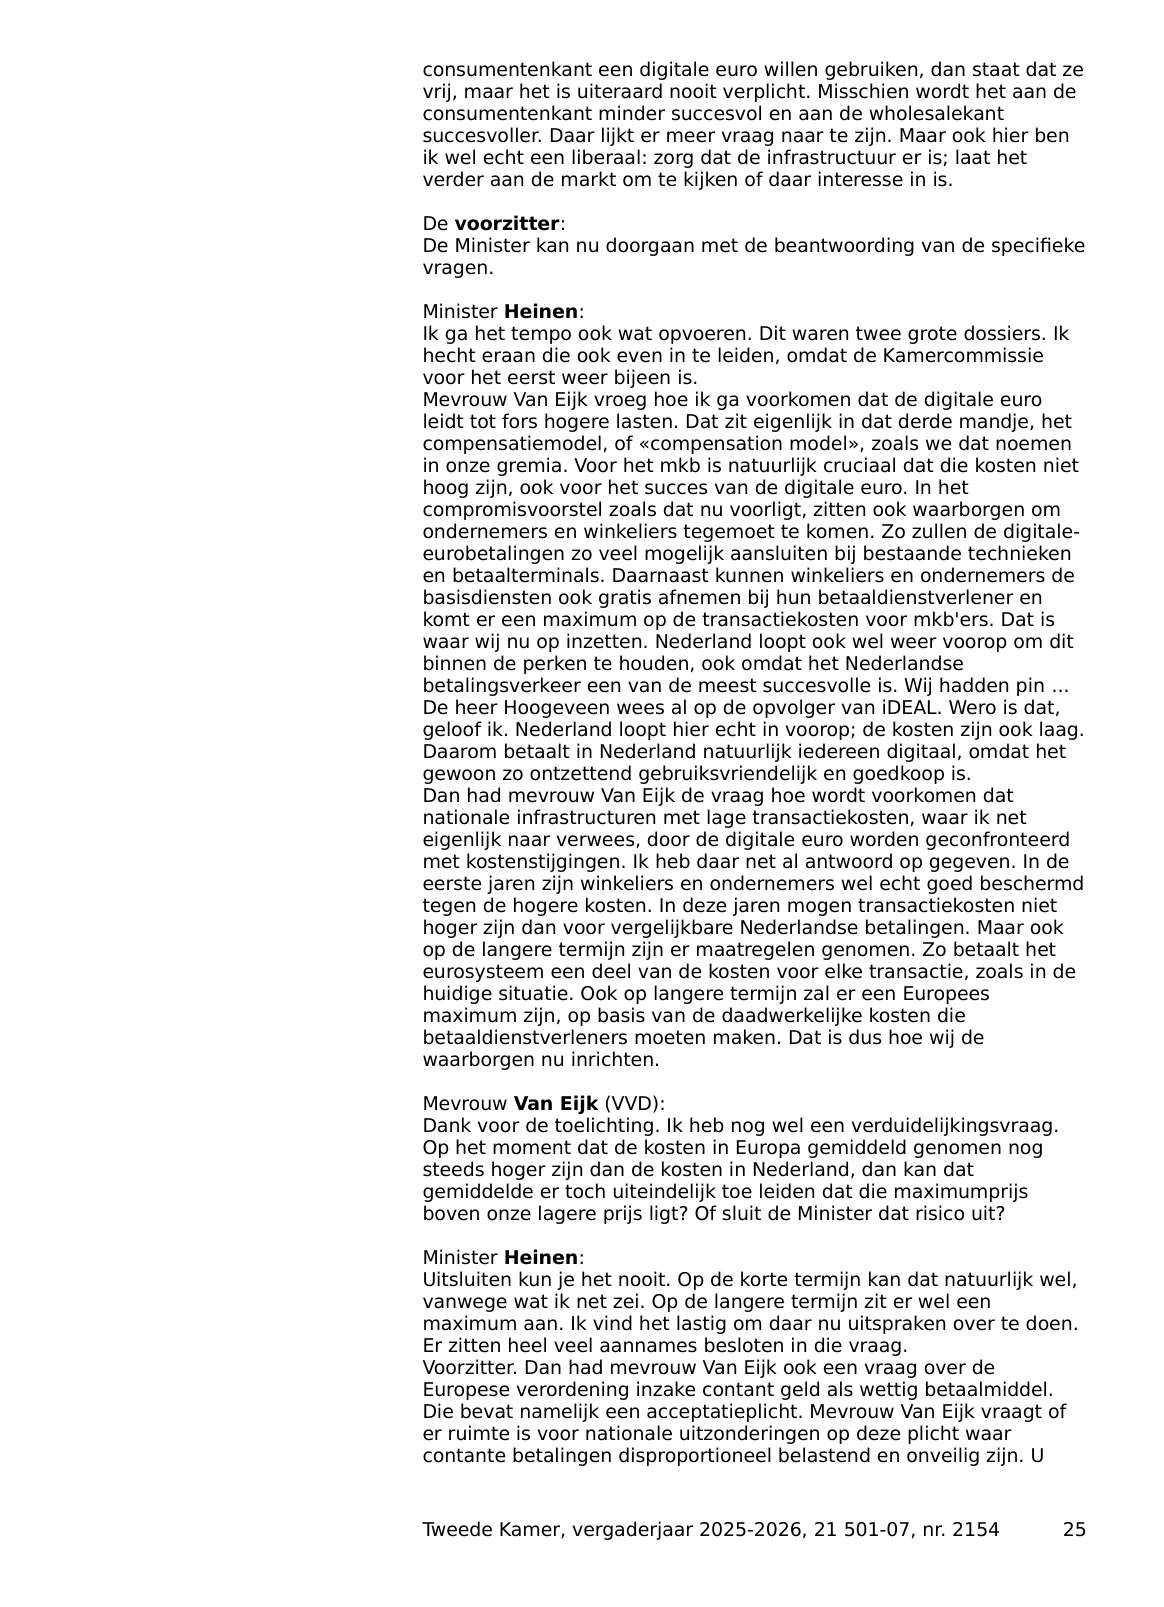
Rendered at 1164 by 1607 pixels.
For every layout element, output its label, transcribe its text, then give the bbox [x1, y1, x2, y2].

text consumentenkant een digitale euro willen gebruiken, dan staat dat ze vrij, maar het is uiteraard nooit verplicht. Misschien wordt het aan de consumentenkant minder succesvol en aan de wholesalekant succesvoller. Daar lijkt er meer vraag naar te zijn. Maar ook hier ben ik wel echt een liberaal: zorg dat de infrastructuur er is; laat het verder aan de markt om te kijken of daar interesse in is. [422, 59, 1087, 191]
text Voorzitter. Dan had mevrouw Van Eijk ook een vraag over de Europese verordening inzake contant geld als wettig betaalmiddel. Die bevat namelijk een acceptatieplicht. Mevrouw Van Eijk vraagt of er ruimte is voor nationale uitzonderingen op deze plicht waar contante betalingen disproportioneel belastend en onveilig zijn. U [422, 1357, 1087, 1467]
text Mevrouw Van Eijk vroeg hoe ik ga voorkomen dat de digitale euro leidt tot fors hogere lasten. Dat zit eigenlijk in dat derde mandje, het compensatiemodel, of «compensation model», zoals we dat noemen in onze gremia. Voor het mkb is natuurlijk cruciaal dat die kosten niet hoog zijn, ook voor het succes van de digitale euro. In het compromisvoorstel zoals dat nu voorligt, zitten ook waarborgen om ondernemers en winkeliers tegemoet te komen. Zo zullen de digitale-eurobetalingen zo veel mogelijk aansluiten bij bestaande technieken en betaalterminals. Daarnaast kunnen winkeliers en ondernemers de basisdiensten ook gratis afnemen bij hun betaaldienstverlener en komt er een maximum op de transactiekosten voor mkb'ers. Dat is waar wij nu op inzetten. Nederland loopt ook wel weer voorop om dit binnen de perken te houden, ook omdat het Nederlandse betalingsverkeer een van de meest succesvolle is. Wij hadden pin ... De heer Hoogeveen wees al op de opvolger van iDEAL. Wero is dat, geloof ik. Nederland loopt hier echt in voorop; de kosten zijn ook laag. Daarom betaalt in Nederland natuurlijk iedereen digitaal, omdat het gewoon zo ontzettend gebruiksvriendelijk en goedkoop is. [422, 389, 1087, 785]
text Ik ga het tempo ook wat opvoeren. Dit waren twee grote dossiers. Ik hecht eraan die ook even in te leiden, omdat de Kamercommissie voor het eerst weer bijeen is. [422, 323, 1087, 389]
text Uitsluiten kun je het nooit. Op de korte termijn kan dat natuurlijk wel, vanwege wat ik net zei. Op de langere termijn zit er wel een maximum aan. Ik vind het lastig om daar nu uitspraken over te doen. Er zitten heel veel aannames besloten in die vraag. [422, 1269, 1087, 1357]
text De voorzitter: [422, 213, 1087, 235]
text Minister Heinen: [422, 1247, 1087, 1269]
text Dank voor de toelichting. Ik heb nog wel een verduidelijkingsvraag. Op het moment dat de kosten in Europa gemiddeld genomen nog steeds hoger zijn dan de kosten in Nederland, dan kan dat gemiddelde er toch uiteindelijk toe leiden dat die maximumprijs boven onze lagere prijs ligt? Of sluit de Minister dat risico uit? [422, 1115, 1087, 1224]
text De Minister kan nu doorgaan met de beantwoording van de specifieke vragen. [422, 235, 1087, 279]
text Mevrouw Van Eijk (VVD): [422, 1093, 1087, 1115]
text Dan had mevrouw Van Eijk de vraag hoe wordt voorkomen dat nationale infrastructuren met lage transactiekosten, waar ik net eigenlijk naar verwees, door de digitale euro worden geconfronteerd met kostenstijgingen. Ik heb daar net al antwoord op gegeven. In de eerste jaren zijn winkeliers en ondernemers wel echt goed beschermd tegen de hogere kosten. In deze jaren mogen transactiekosten niet hoger zijn dan voor vergelijkbare Nederlandse betalingen. Maar ook op de langere termijn zijn er maatregelen genomen. Zo betaalt het eurosysteem een deel van de kosten voor elke transactie, zoals in de huidige situatie. Ook op langere termijn zal er een Europees maximum zijn, op basis van de daadwerkelijke kosten die betaaldienstverleners moeten maken. Dat is dus hoe wij de waarborgen nu inrichten. [422, 785, 1087, 1071]
text Minister Heinen: [422, 301, 1087, 323]
